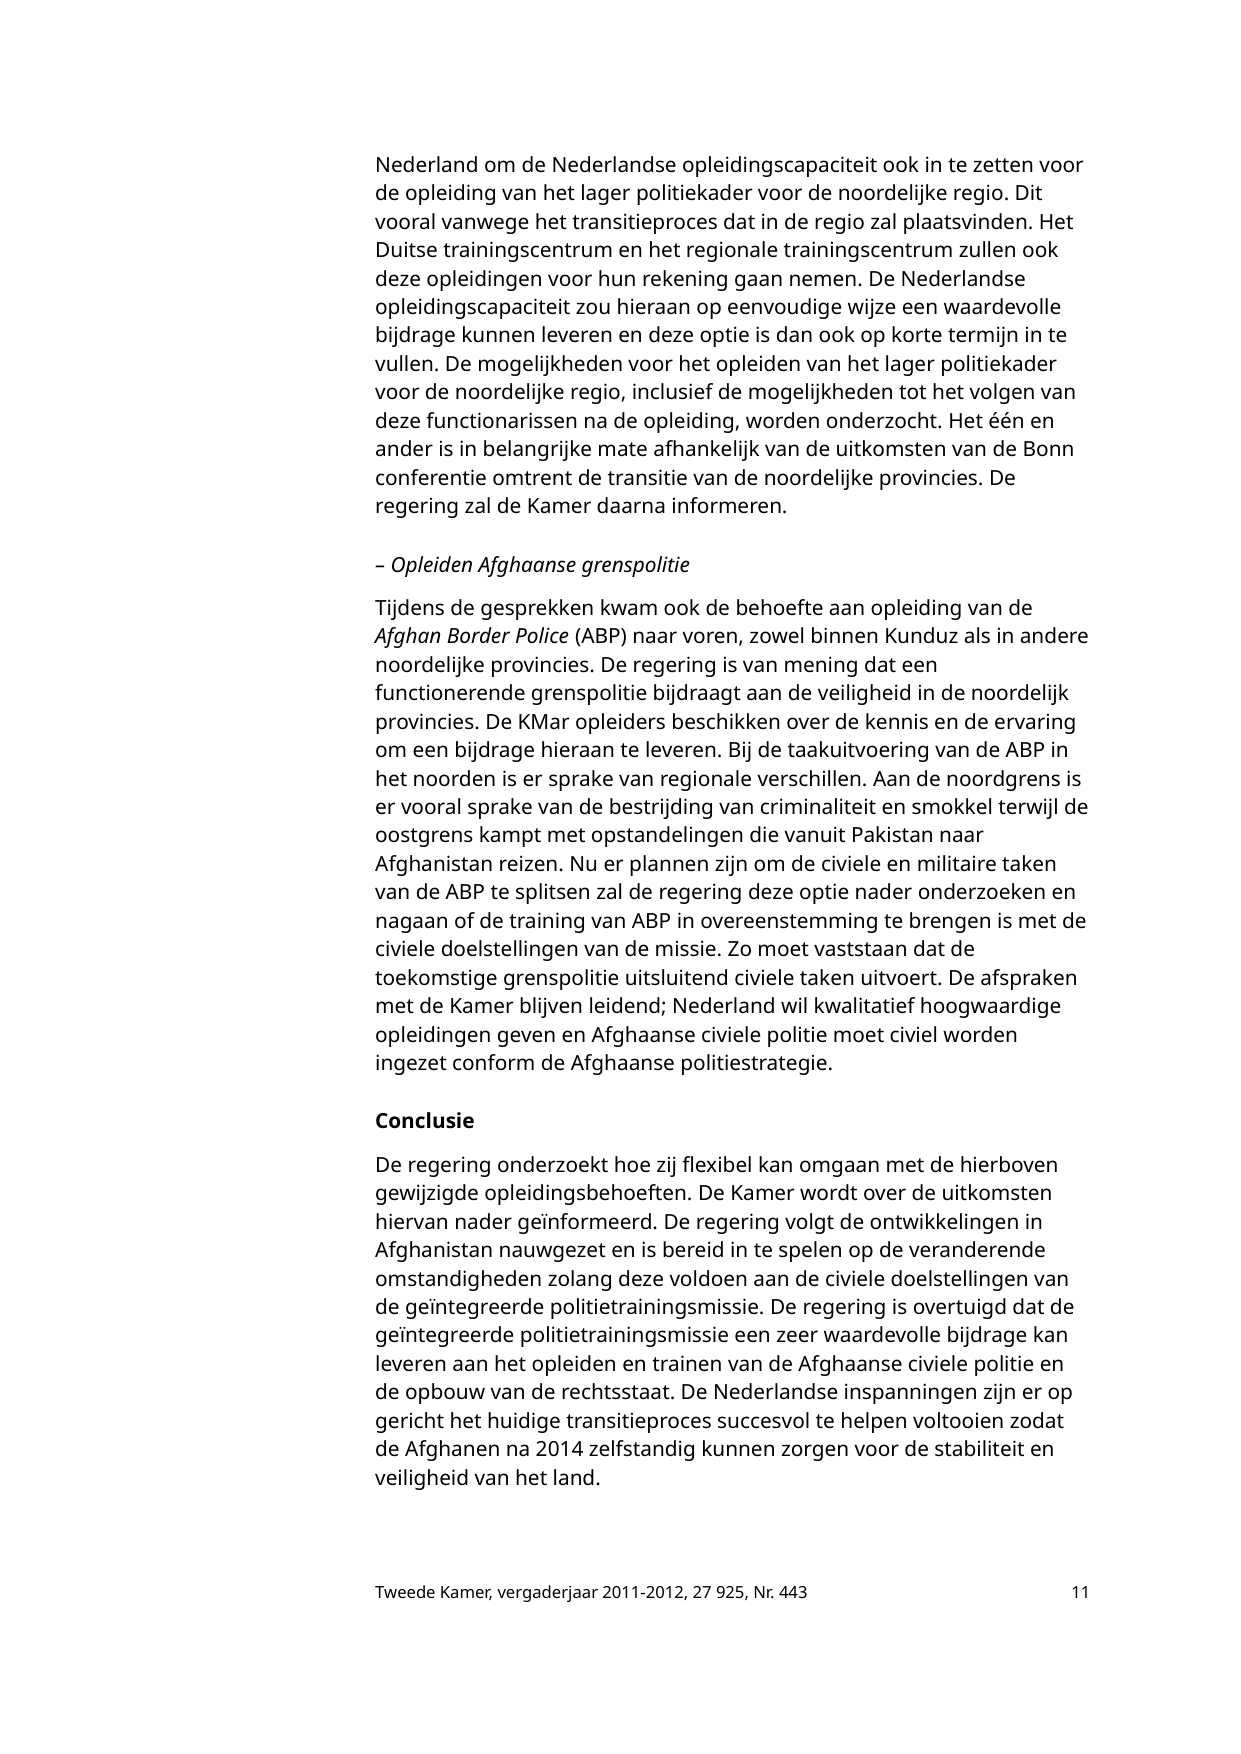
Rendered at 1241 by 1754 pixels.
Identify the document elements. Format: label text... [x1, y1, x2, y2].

text Tijdens de gesprekken kwam ook de behoefte aan opleiding van de Afghan Border Police (ABP) naar voren, zowel binnen Kunduz als in andere noordelijke provincies. De regering is van mening dat een functionerende grenspolitie bijdraagt aan de veiligheid in de noordelijk provincies. De KMar opleiders beschikken over de kennis en de ervaring om een bijdrage hieraan te leveren. Bij de taakuitvoering van de ABP in het noorden is er sprake van regionale verschillen. Aan de noordgrens is er vooral sprake van de bestrijding van criminaliteit en smokkel terwijl de oostgrens kampt met opstandelingen die vanuit Pakistan naar Afghanistan reizen. Nu er plannen zijn om de civiele en militaire taken van de ABP te splitsen zal de regering deze optie nader onderzoeken en nagaan of de training van ABP in overeenstemming te brengen is met de civiele doelstellingen van de missie. Zo moet vaststaan dat de toekomstige grenspolitie uitsluitend civiele taken uitvoert. De afspraken met de Kamer blijven leidend; Nederland wil kwalitatief hoogwaardige opleidingen geven en Afghaanse civiele politie moet civiel worden ingezet conform de Afghaanse politiestrategie. [375, 593, 1090, 1077]
text De regering onderzoekt hoe zij flexibel kan omgaan met de hierboven gewijzigde opleidingsbehoeften. De Kamer wordt over de uitkomsten hiervan nader geïnformeerd. De regering volgt de ontwikkelingen in Afghanistan nauwgezet en is bereid in te spelen op de veranderende omstandigheden zolang deze voldoen aan de civiele doelstellingen van de geïntegreerde politietrainingsmissie. De regering is overtuigd dat de geïntegreerde politietrainingsmissie een zeer waardevolle bijdrage kan leveren aan het opleiden en trainen van de Afghaanse civiele politie en de opbouw van de rechtsstaat. De Nederlandse inspanningen zijn er op gericht het huidige transitieproces succesvol te helpen voltooien zodat de Afghanen na 2014 zelfstandig kunnen zorgen voor de stabiliteit en veiligheid van het land. [375, 1150, 1090, 1491]
text Nederland om de Nederlandse opleidingscapaciteit ook in te zetten voor de opleiding van het lager politiekader voor de noordelijke regio. Dit vooral vanwege het transitieproces dat in de regio zal plaatsvinden. Het Duitse trainingscentrum en het regionale trainingscentrum zullen ook deze opleidingen voor hun rekening gaan nemen. De Nederlandse opleidingscapaciteit zou hieraan op eenvoudige wijze een waardevolle bijdrage kunnen leveren en deze optie is dan ook op korte termijn in te vullen. De mogelijkheden voor het opleiden van het lager politiekader voor de noordelijke regio, inclusief de mogelijkheden tot het volgen van deze functionarissen na de opleiding, worden onderzocht. Het één en ander is in belangrijke mate afhankelijk van de uitkomsten van de Bonn conferentie omtrent de transitie van de noordelijke provincies. De regering zal de Kamer daarna informeren. [375, 150, 1090, 520]
text Conclusie [375, 1107, 1090, 1135]
text – Opleiden Afghaanse grenspolitie [375, 550, 1090, 578]
